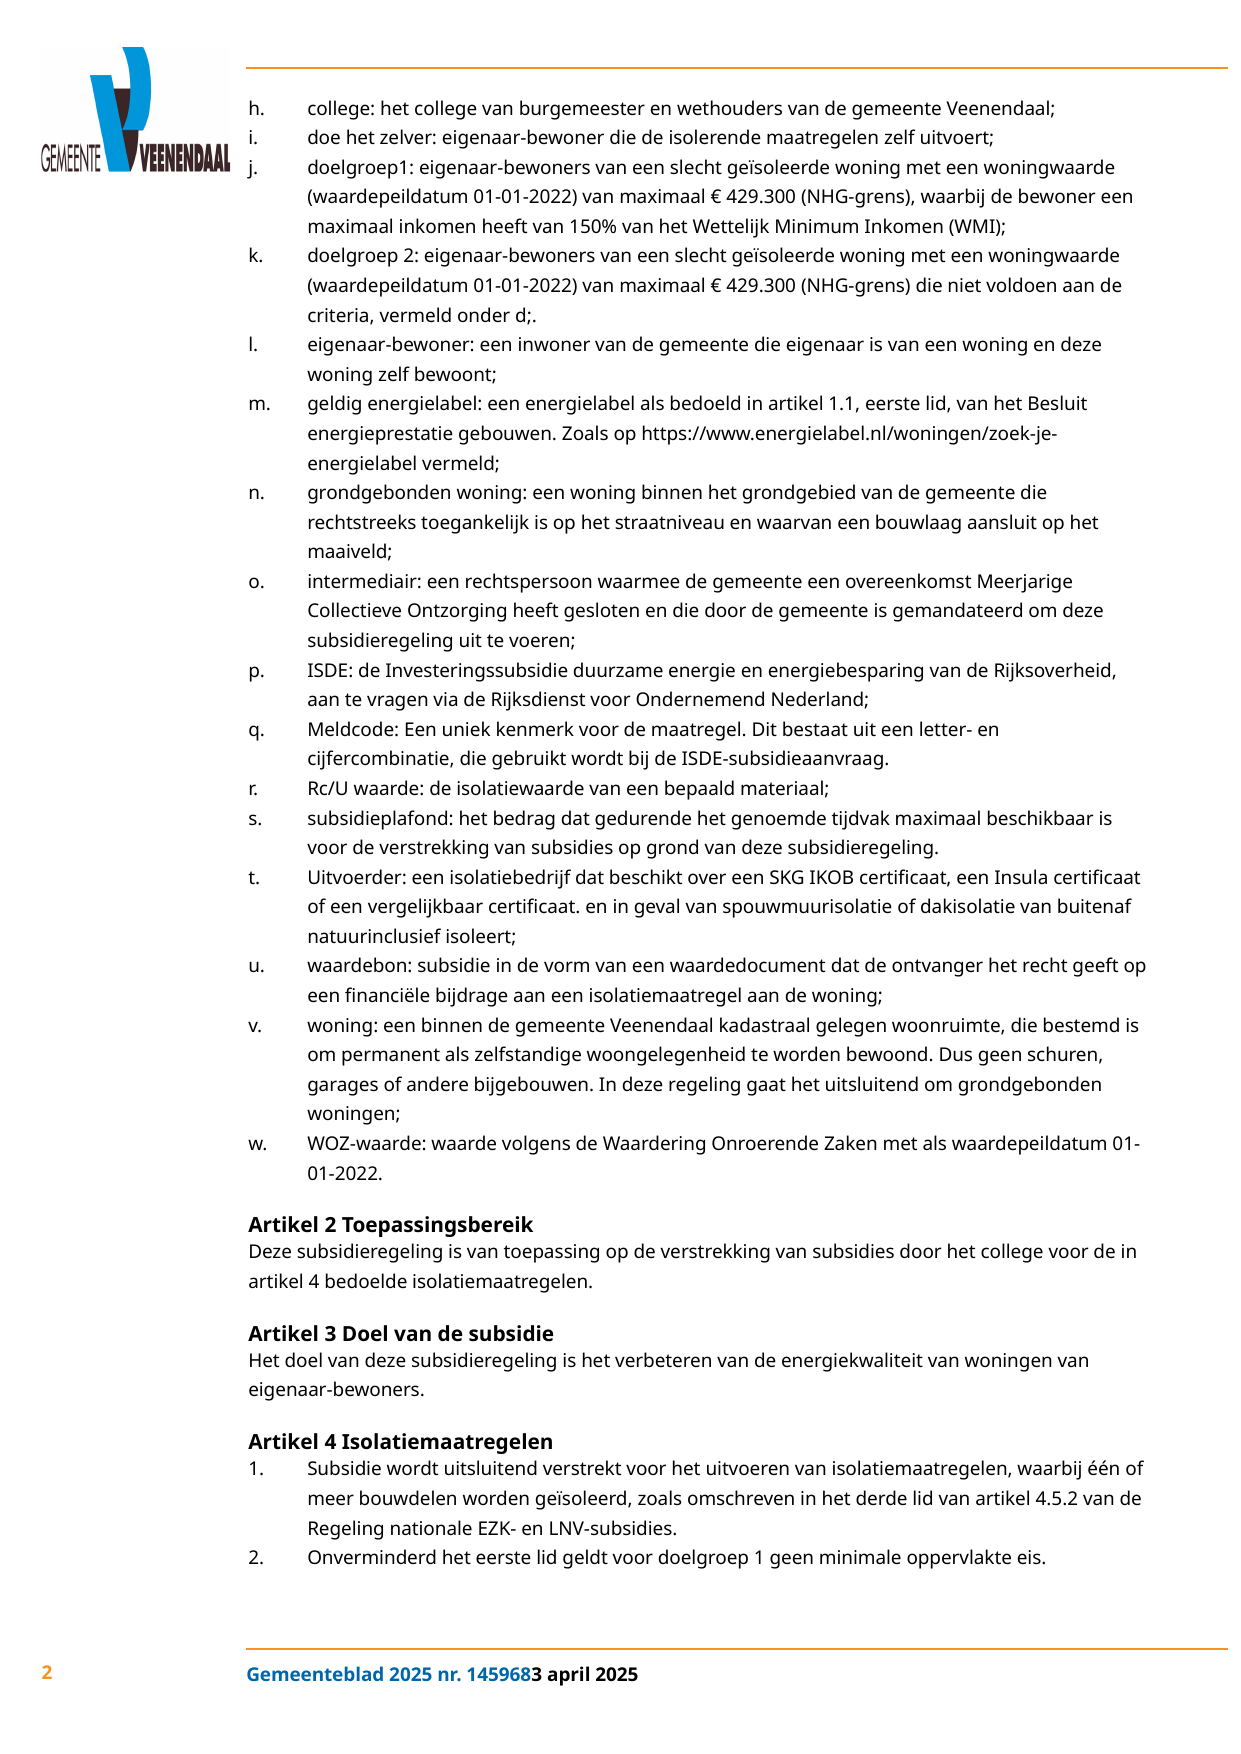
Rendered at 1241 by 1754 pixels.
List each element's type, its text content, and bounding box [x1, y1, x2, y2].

list doelgroep 2: eigenaar-bewoners van een slecht geïsoleerde woning met een woningwaarde (waardepeildatum 01-01-2022) van maximaal € 429.300 (NHG-grens) die niet voldoen aan de criteria, vermeld onder d;. [248, 243, 1152, 328]
list Subsidie wordt uitsluitend verstrekt voor het uitvoeren van isolatiemaatregelen, waarbij één of meer bouwdelen worden geïsoleerd, zoals omschreven in het derde lid van artikel 4.5.2 van de Regeling nationale EZK- en LNV-subsidies. [248, 1456, 1152, 1540]
list intermediair: een rechtspersoon waarmee de gemeente een overeenkomst Meerjarige Collectieve Ontzorging heeft gesloten en die door de gemeente is gemandateerd om deze subsidieregeling uit te voeren; [248, 568, 1152, 653]
list geldig energielabel: een energielabel als bedoeld in artikel 1.1, eerste lid, van het Besluit energieprestatie gebouwen. Zoals op https://www.energielabel.nl/woningen/zoek-je-energielabel vermeld; [248, 391, 1152, 476]
list WOZ-waarde: waarde volgens de Waardering Onroerende Zaken met als waardepeildatum 01-01-2022. [248, 1130, 1152, 1186]
list doe het zelver: eigenaar-bewoner die de isolerende maatregelen zelf uitvoert; [248, 124, 1152, 150]
list doelgroep1: eigenaar-bewoners van een slecht geïsoleerde woning met een woningwaarde (waardepeildatum 01-01-2022) van maximaal € 429.300 (NHG-grens), waarbij de bewoner een maximaal inkomen heeft van 150% van het Wettelijk Minimum Inkomen (WMI); [248, 154, 1152, 239]
picture [41, 47, 130, 172]
text Het doel van deze subsidieregeling is het verbeteren van de energiekwaliteit van woningen van eigenaar-bewoners. [248, 1347, 1152, 1402]
list Onverminderd het eerste lid geldt voor doelgroep 1 geen minimale oppervlakte eis. [248, 1544, 1152, 1570]
list grondgebonden woning: een woning binnen het grondgebied van de gemeente die rechtstreeks toegankelijk is op het straatniveau en waarvan een bouwlaag aansluit op het maaiveld; [248, 479, 1152, 564]
list Meldcode: Een uniek kenmerk voor de maatregel. Dit bestaat uit een letter- en cijfercombinatie, die gebruikt wordt bij de ISDE-subsidieaanvraag. [248, 716, 1152, 771]
text Artikel 3 Doel van de subsidie [248, 1319, 1152, 1347]
list Rc/U waarde: de isolatiewaarde van een bepaald materiaal; [248, 775, 1152, 801]
list woning: een binnen de gemeente Veenendaal kadastraal gelegen woonruimte, die bestemd is om permanent als zelfstandige woongelegenheid te worden bewoond. Dus geen schuren, garages of andere bijgebouwen. In deze regeling gaat het uitsluitend om grondgebonden woningen; [248, 1012, 1152, 1126]
list Uitvoerder: een isolatiebedrijf dat beschikt over een SKG IKOB certificaat, een Insula certificaat of een vergelijkbaar certificaat. en in geval van spouwmuurisolatie of dakisolatie van buitenaf natuurinclusief isoleert; [248, 864, 1152, 949]
list eigenaar-bewoner: een inwoner van de gemeente die eigenaar is van een woning en deze woning zelf bewoont; [248, 331, 1152, 387]
text Deze subsidieregeling is van toepassing op de verstrekking van subsidies door het college voor de in artikel 4 bedoelde isolatiemaatregelen. [248, 1239, 1152, 1294]
list subsidieplafond: het bedrag dat gedurende het genoemde tijdvak maximaal beschikbaar is voor de verstrekking van subsidies op grond van deze subsidieregeling. [248, 805, 1152, 860]
picture [123, 47, 231, 172]
text Artikel 4 Isolatiemaatregelen [248, 1427, 1152, 1456]
list college: het college van burgemeester en wethouders van de gemeente Veenendaal; [248, 95, 1152, 121]
list waardebon: subsidie in de vorm van een waardedocument dat de ontvanger het recht geeft op een financiële bijdrage aan een isolatiemaatregel aan de woning; [248, 953, 1152, 1008]
list ISDE: de Investeringssubsidie duurzame energie en energiebesparing van de Rijksoverheid, aan te vragen via de Rijksdienst voor Ondernemend Nederland; [248, 657, 1152, 712]
text Artikel 2 Toepassingsbereik [248, 1210, 1152, 1239]
